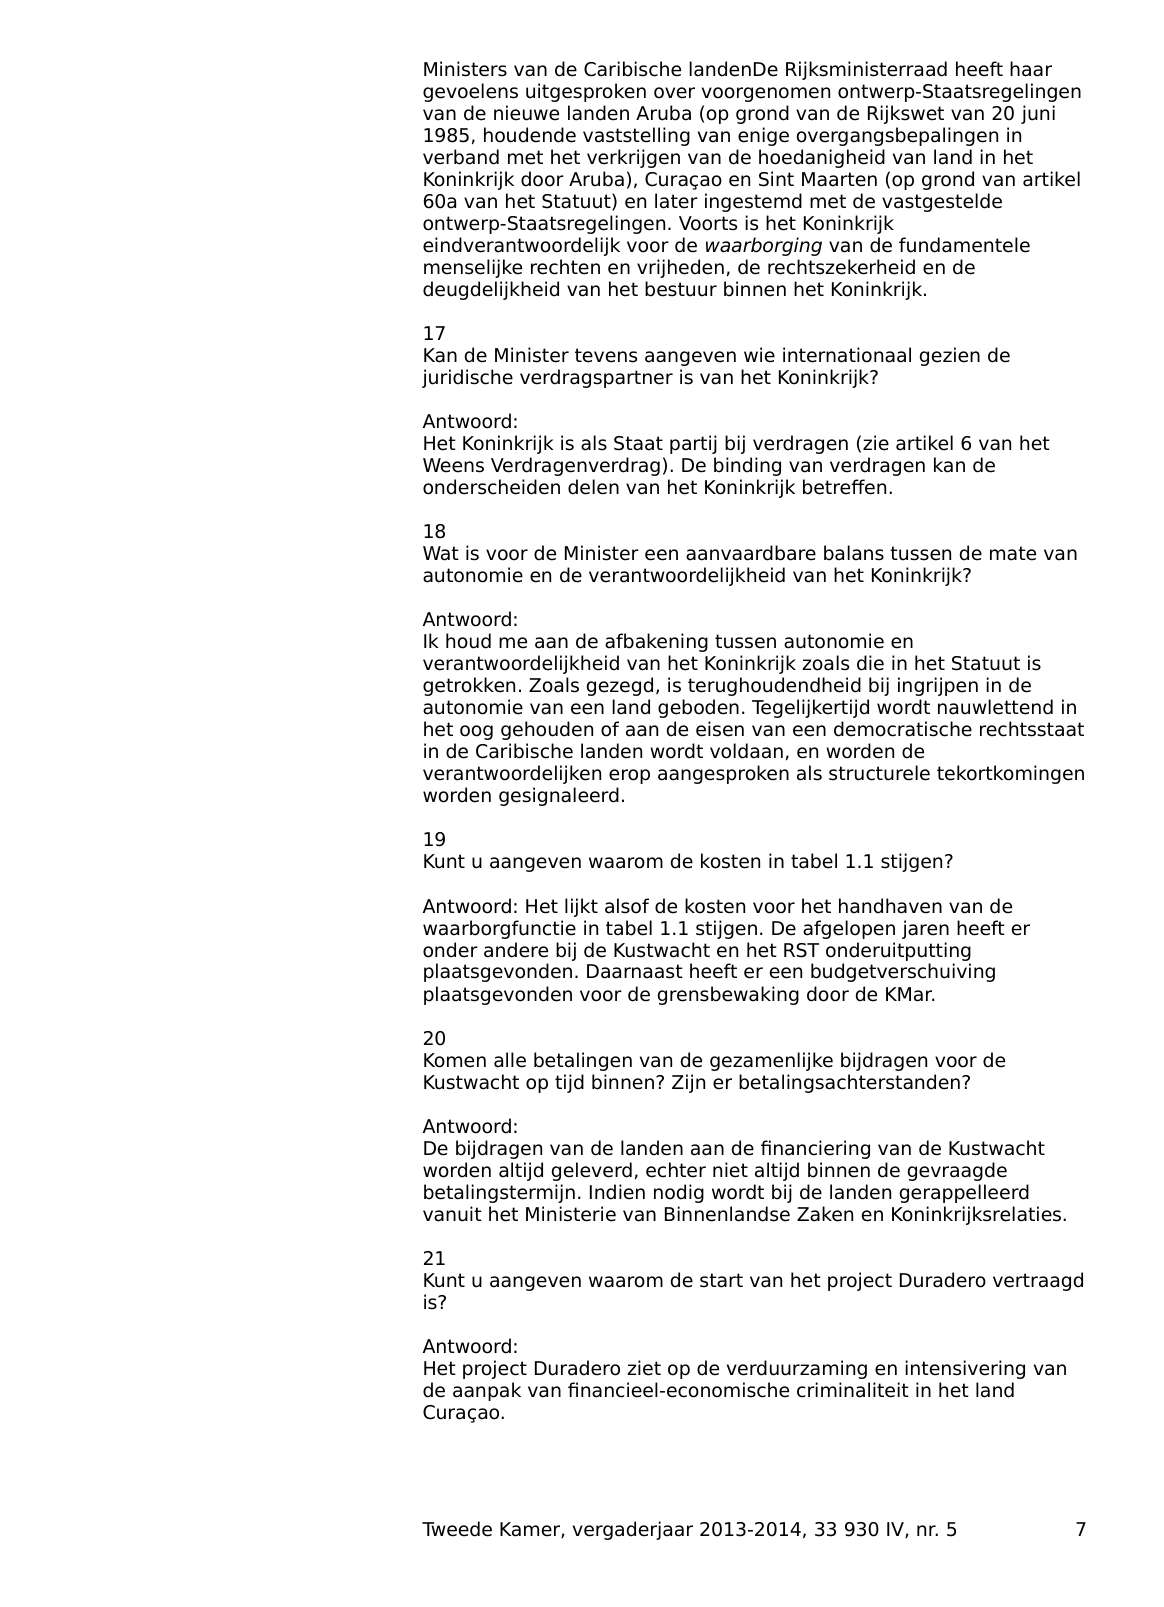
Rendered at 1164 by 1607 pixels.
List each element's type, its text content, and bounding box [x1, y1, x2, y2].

text Ministers van de Caribische landenDe Rijksministerraad heeft haar gevoelens uitgesproken over voorgenomen ontwerp-Staatsregelingen van de nieuwe landen Aruba (op grond van de Rijkswet van 20 juni 1985, houdende vaststelling van enige overgangsbepalingen in verband met het verkrijgen van de hoedanigheid van land in het Koninkrijk door Aruba), Curaçao en Sint Maarten (op grond van artikel 60a van het Statuut) en later ingestemd met de vastgestelde ontwerp-Staatsregelingen. Voorts is het Koninkrijk eindverantwoordelijk voor de waarborging van de fundamentele menselijke rechten en vrijheden, de rechtszekerheid en de deugdelijkheid van het bestuur binnen het Koninkrijk. [422, 59, 1087, 301]
text 19 [422, 829, 1087, 851]
text De bijdragen van de landen aan de financiering van de Kustwacht worden altijd geleverd, echter niet altijd binnen de gevraagde betalingstermijn. Indien nodig wordt bij de landen gerappelleerd vanuit het Ministerie van Binnenlandse Zaken en Koninkrijksrelaties. [422, 1138, 1087, 1226]
text Het project Duradero ziet op de verduurzaming en intensivering van de aanpak van financieel-economische criminaliteit in het land Curaçao. [422, 1358, 1087, 1424]
text Antwoord: Het lijkt alsof de kosten voor het handhaven van de waarborgfunctie in tabel 1.1 stijgen. De afgelopen jaren heeft er onder andere bij de Kustwacht en het RST onderuitputting plaatsgevonden. Daarnaast heeft er een budgetverschuiving plaatsgevonden voor de grensbewaking door de KMar. [422, 896, 1087, 1005]
text Kunt u aangeven waarom de kosten in tabel 1.1 stijgen? [422, 851, 1087, 873]
text Wat is voor de Minister een aanvaardbare balans tussen de mate van autonomie en de verantwoordelijkheid van het Koninkrijk? [422, 543, 1087, 587]
text Het Koninkrijk is als Staat partij bij verdragen (zie artikel 6 van het Weens Verdragenverdrag). De binding van verdragen kan de onderscheiden delen van het Koninkrijk betreffen. [422, 433, 1087, 499]
text Antwoord: [422, 411, 1087, 433]
text 20 [422, 1028, 1087, 1049]
text Antwoord: [422, 1116, 1087, 1138]
text Kan de Minister tevens aangeven wie internationaal gezien de juridische verdragspartner is van het Koninkrijk? [422, 345, 1087, 389]
text Ik houd me aan de afbakening tussen autonomie en verantwoordelijkheid van het Koninkrijk zoals die in het Statuut is getrokken. Zoals gezegd, is terughoudendheid bij ingrijpen in de autonomie van een land geboden. Tegelijkertijd wordt nauwlettend in het oog gehouden of aan de eisen van een democratische rechtsstaat in de Caribische landen wordt voldaan, en worden de verantwoordelijken erop aangesproken als structurele tekortkomingen worden gesignaleerd. [422, 631, 1087, 807]
text Kunt u aangeven waarom de start van het project Duradero vertraagd is? [422, 1270, 1087, 1314]
text Antwoord: [422, 609, 1087, 631]
text 21 [422, 1248, 1087, 1270]
text Komen alle betalingen van de gezamenlijke bijdragen voor de Kustwacht op tijd binnen? Zijn er betalingsachterstanden? [422, 1049, 1087, 1093]
text Antwoord: [422, 1336, 1087, 1358]
text 18 [422, 521, 1087, 543]
text 17 [422, 323, 1087, 345]
